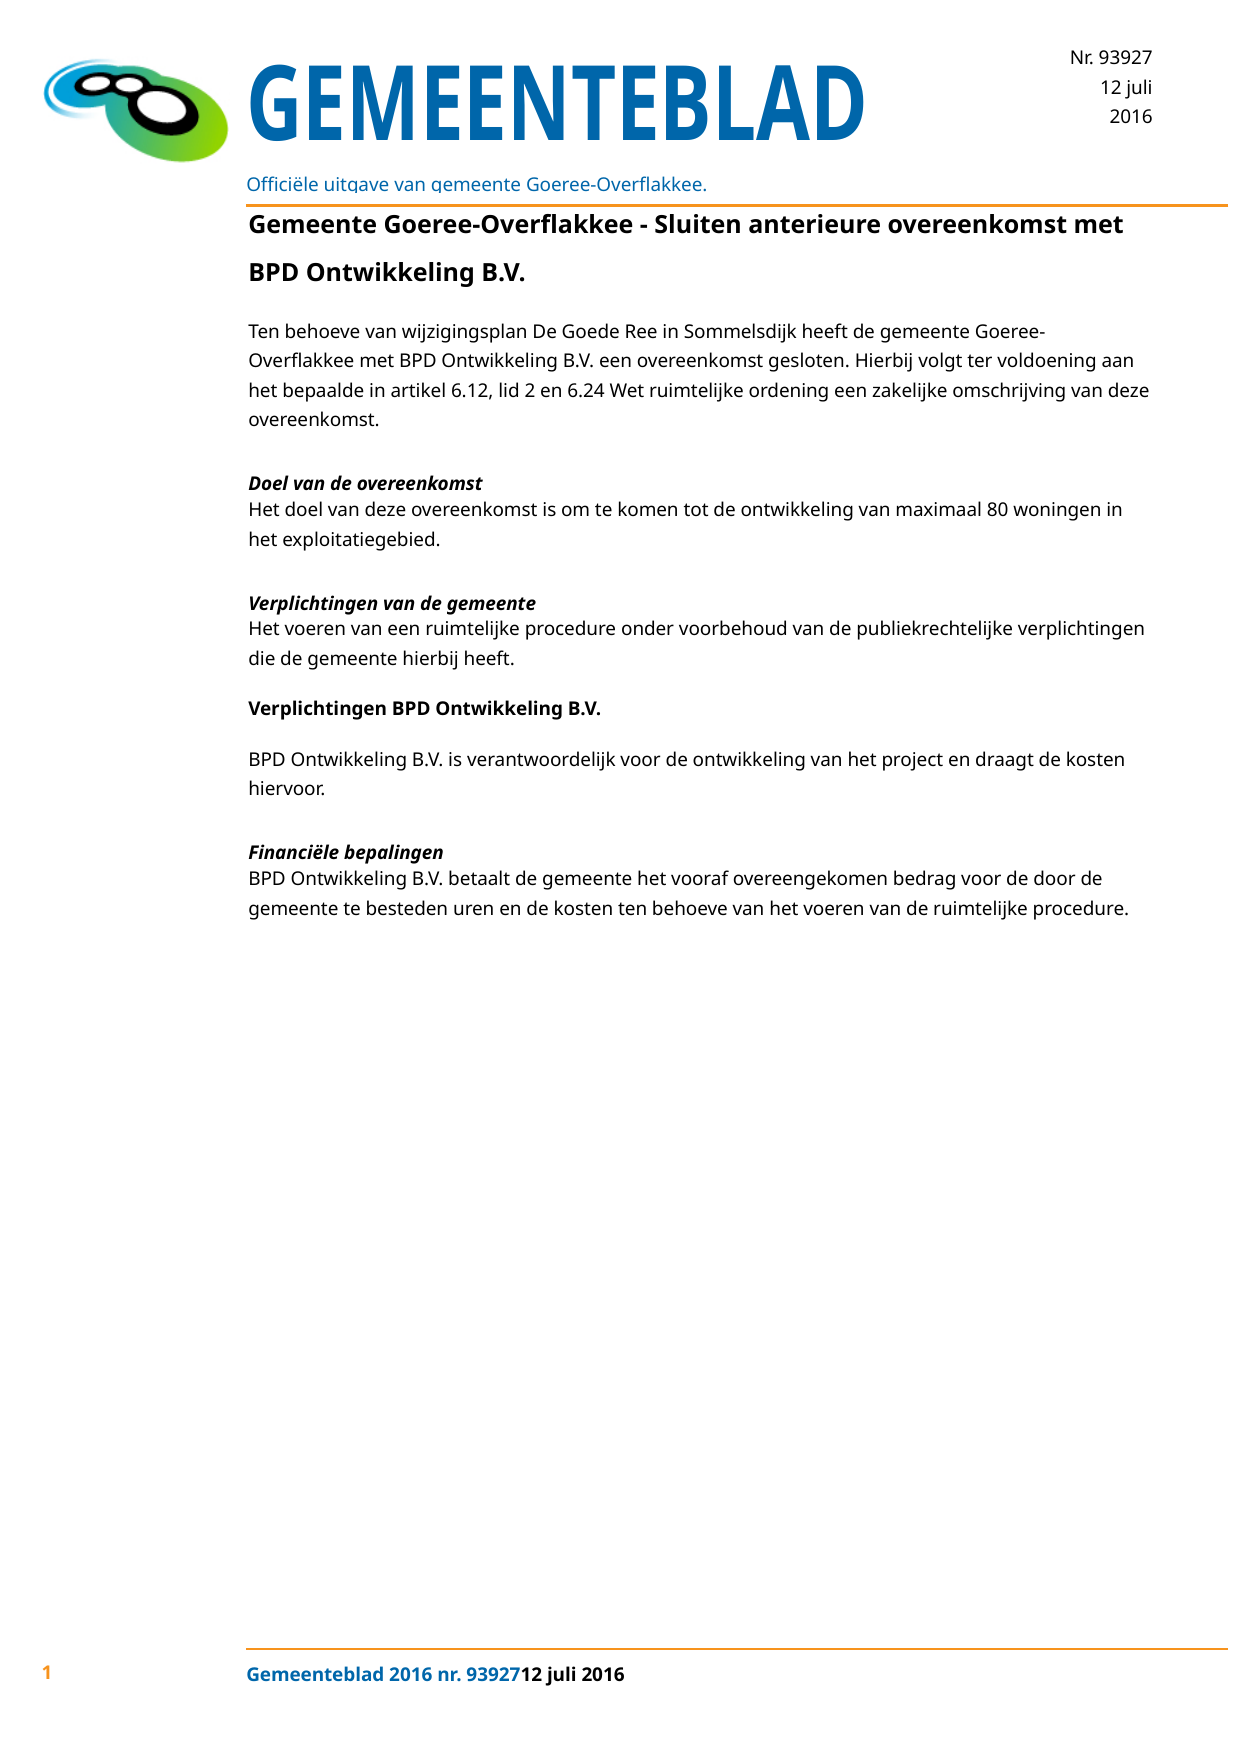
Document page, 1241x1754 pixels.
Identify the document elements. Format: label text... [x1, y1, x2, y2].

text Het doel van deze overeenkomst is om te komen tot de ontwikkeling van maximaal 80 woningen in het exploitatiegebied. [248, 496, 1152, 552]
text BPD Ontwikkeling B.V. is verantwoordelijk voor de ontwikkeling van het project en draagt de kosten hiervoor. [248, 746, 1152, 801]
text Verplichtingen van de gemeente [248, 590, 1152, 616]
text BPD Ontwikkeling B.V. betaalt de gemeente het vooraf overeengekomen bedrag voor de door de gemeente te besteden uren en de kosten ten behoeve van het voeren van de ruimtelijke procedure. [248, 865, 1152, 921]
text Het voeren van een ruimtelijke procedure onder voorbehoud van de publiekrechtelijke verplichtingen die de gemeente hierbij heeft. [248, 616, 1152, 671]
text Doel van de overeenkomst [248, 471, 1152, 496]
picture [41, 47, 231, 172]
text Gemeente Goeree-Overflakkee - Sluiten anterieure overeenkomst met BPD Ontwikkeling B.V. [248, 207, 1152, 288]
text Ten behoeve van wijzigingsplan De Goede Ree in Sommelsdijk heeft de gemeente Goeree-Overflakkee met BPD Ontwikkeling B.V. een overeenkomst gesloten. Hierbij volgt ter voldoening aan het bepaalde in artikel 6.12, lid 2 en 6.24 Wet ruimtelijke ordening een zakelijke omschrijving van deze overeenkomst. [248, 318, 1152, 432]
text Financiële bepalingen [248, 839, 1152, 865]
text Verplichtingen BPD Ontwikkeling B.V. [248, 696, 1152, 721]
